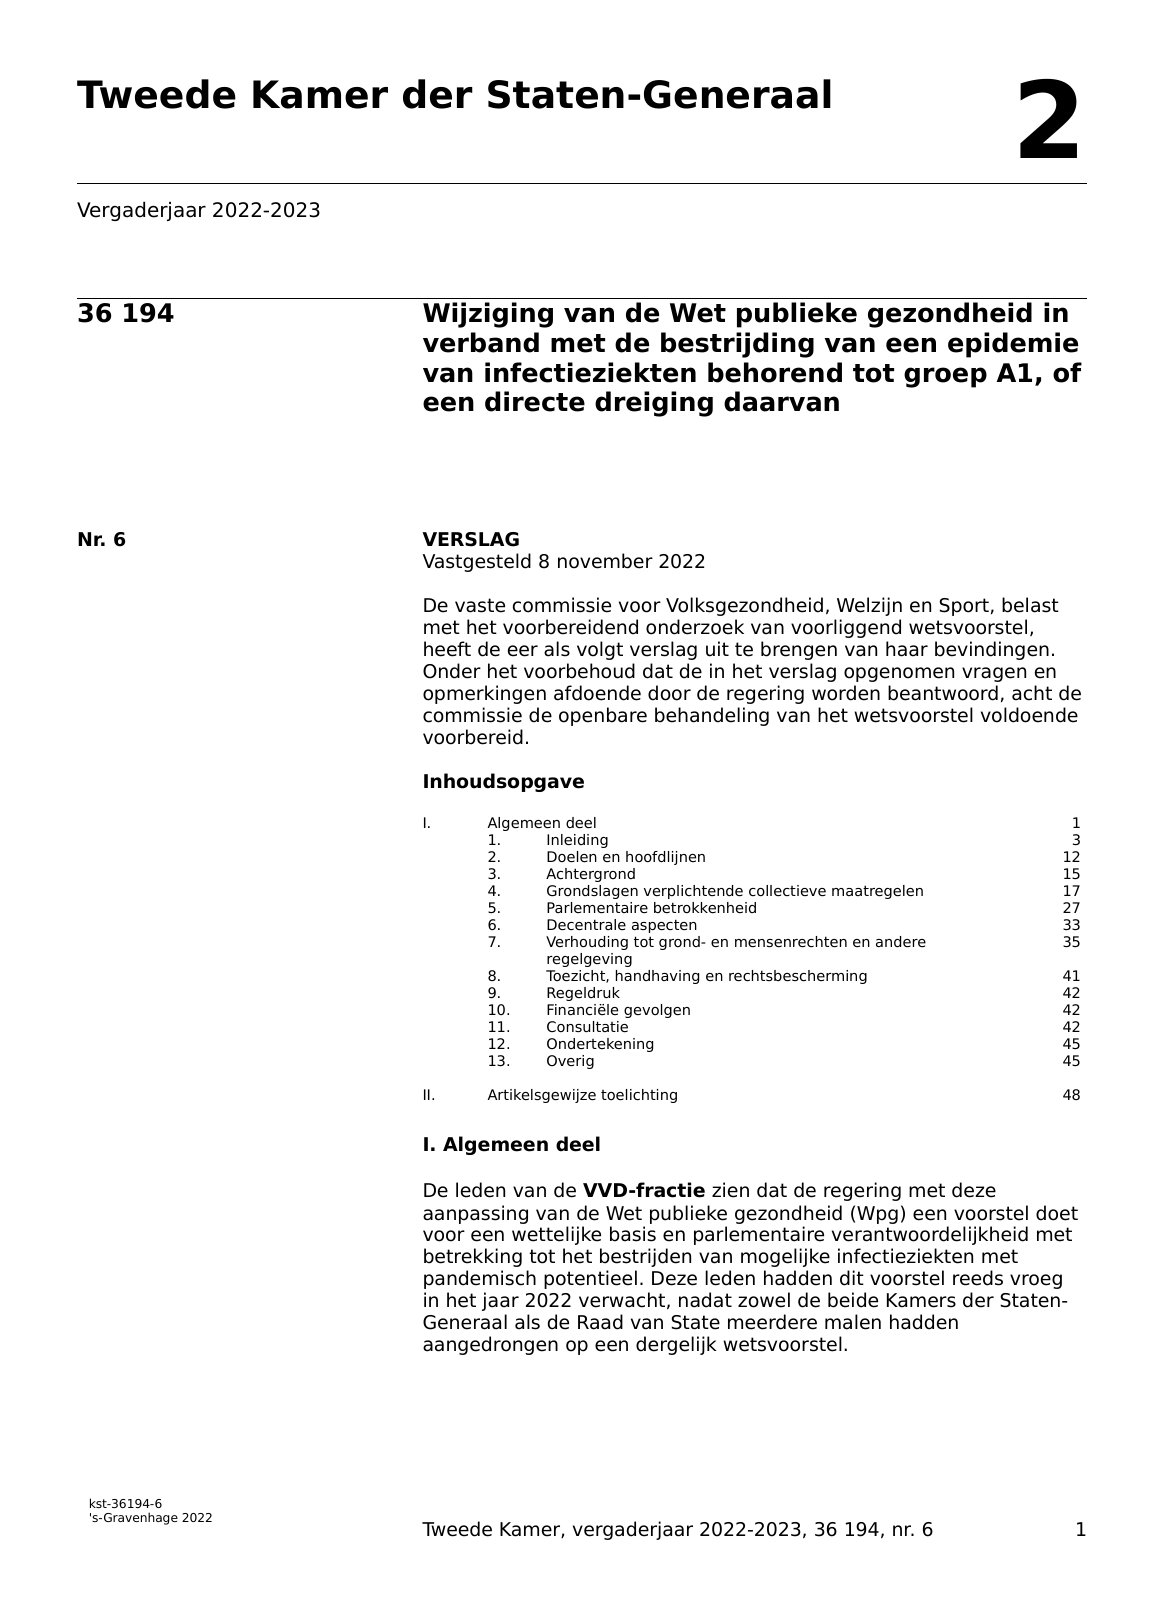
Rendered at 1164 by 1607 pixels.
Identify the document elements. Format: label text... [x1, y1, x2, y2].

table_cell 8. [481, 968, 540, 984]
table_cell [422, 1053, 481, 1069]
table_cell 9. [481, 985, 540, 1002]
table_cell 12. [481, 1036, 540, 1052]
table_cell Artikelsgewijze toelichting [481, 1086, 1013, 1103]
table_cell Inleiding [540, 832, 1013, 849]
table_cell 10. [481, 1002, 540, 1018]
table_cell Grondslagen verplichtende collectieve maatregelen [540, 883, 1013, 900]
table_cell Verhouding tot grond- en mensenrechten en andere regelgeving [540, 934, 1013, 968]
table_cell [422, 985, 481, 1002]
table_cell Decentrale aspecten [540, 917, 1013, 934]
table_cell 5. [481, 900, 540, 917]
table_cell 35 [1013, 934, 1087, 968]
table_cell 3 [1013, 832, 1087, 849]
table_cell 1. [481, 832, 540, 849]
table_cell [481, 1070, 540, 1086]
table_cell 27 [1013, 900, 1087, 917]
table_cell 7. [481, 934, 540, 968]
table_cell [422, 1070, 481, 1086]
table_cell [422, 1002, 481, 1018]
table_cell 3. [481, 866, 540, 883]
table_cell 42 [1013, 1002, 1087, 1018]
table_cell [422, 1036, 481, 1052]
table_cell [422, 917, 481, 934]
table_cell Overig [540, 1053, 1013, 1069]
table_header I. [422, 815, 481, 832]
table_cell Financiële gevolgen [540, 1002, 1013, 1018]
table_cell [422, 866, 481, 883]
table_header Tweede Kamer der Staten-Generaal [77, 59, 886, 183]
table_cell 45 [1013, 1036, 1087, 1052]
table_cell 33 [1013, 917, 1087, 934]
text De vaste commissie voor Volksgezondheid, Welzijn en Sport, belast met het voorbereidend onderzoek van voorliggend wetsvoorstel, heeft de eer als volgt verslag uit te brengen van haar bevindingen. Onder het voorbehoud dat de in het verslag opgenomen vragen en opmerkingen afdoende door de regering worden beantwoord, acht de commissie de openbare behandeling van het wetsvoorstel voldoende voorbereid. [422, 595, 1087, 749]
table_cell [540, 1070, 1013, 1086]
table_cell [422, 1019, 481, 1036]
table_cell [422, 934, 481, 968]
table_cell [422, 968, 481, 984]
table_cell Doelen en hoofdlijnen [540, 849, 1013, 866]
table_cell 13. [481, 1053, 540, 1069]
table_cell 15 [1013, 866, 1087, 883]
table_cell 48 [1013, 1086, 1087, 1103]
table_cell Regeldruk [540, 985, 1013, 1002]
subtitle I. Algemeen deel [422, 1133, 1087, 1155]
table_cell 17 [1013, 883, 1087, 900]
table_cell 41 [1013, 968, 1087, 984]
subtitle Nr. 6 VERSLAG [77, 529, 1087, 551]
table_cell [422, 832, 481, 849]
table_cell 2. [481, 849, 540, 866]
table_cell [422, 849, 481, 866]
text Vastgesteld 8 november 2022 [422, 551, 1087, 573]
table_cell 12 [1013, 849, 1087, 866]
table_header 1 [1013, 815, 1087, 832]
table_cell 45 [1013, 1053, 1087, 1069]
text De leden van de VVD-fractie zien dat de regering met deze aanpassing van de Wet publieke gezondheid (Wpg) een voorstel doet voor een wettelijke basis en parlementaire verantwoordelijkheid met betrekking tot het bestrijden van mogelijke infectieziekten met pandemisch potentieel. Deze leden hadden dit voorstel reeds vroeg in het jaar 2022 verwacht, nadat zowel de beide Kamers der Staten-Generaal als de Raad van State meerdere malen hadden aangedrongen op een dergelijk wetsvoorstel. [422, 1180, 1087, 1356]
table_cell Parlementaire betrokkenheid [540, 900, 1013, 917]
table_cell [422, 883, 481, 900]
table_cell Ondertekening [540, 1036, 1013, 1052]
table_cell 11. [481, 1019, 540, 1036]
table_header 2 [886, 59, 1087, 183]
subtitle 36 194 Wijziging van de Wet publieke gezondheid in verband met de bestrijding van een epidemie van infectieziekten behorend tot groep A1, of een directe dreiging daarvan [77, 299, 1087, 418]
table_header Algemeen deel [481, 815, 1013, 832]
table_cell [422, 900, 481, 917]
subtitle Inhoudsopgave [422, 771, 1087, 793]
table_cell 42 [1013, 985, 1087, 1002]
table_cell Toezicht, handhaving en rechtsbescherming [540, 968, 1013, 984]
table_cell II. [422, 1086, 481, 1103]
table_cell Vergaderjaar 2022-2023 [77, 184, 1087, 298]
table_cell [1013, 1070, 1087, 1086]
table_cell 4. [481, 883, 540, 900]
table_cell 6. [481, 917, 540, 934]
text kst-36194-6 [88, 1497, 323, 1511]
text 's-Gravenhage 2022 [88, 1511, 323, 1525]
table_cell Achtergrond [540, 866, 1013, 883]
table_cell 42 [1013, 1019, 1087, 1036]
table_cell Consultatie [540, 1019, 1013, 1036]
